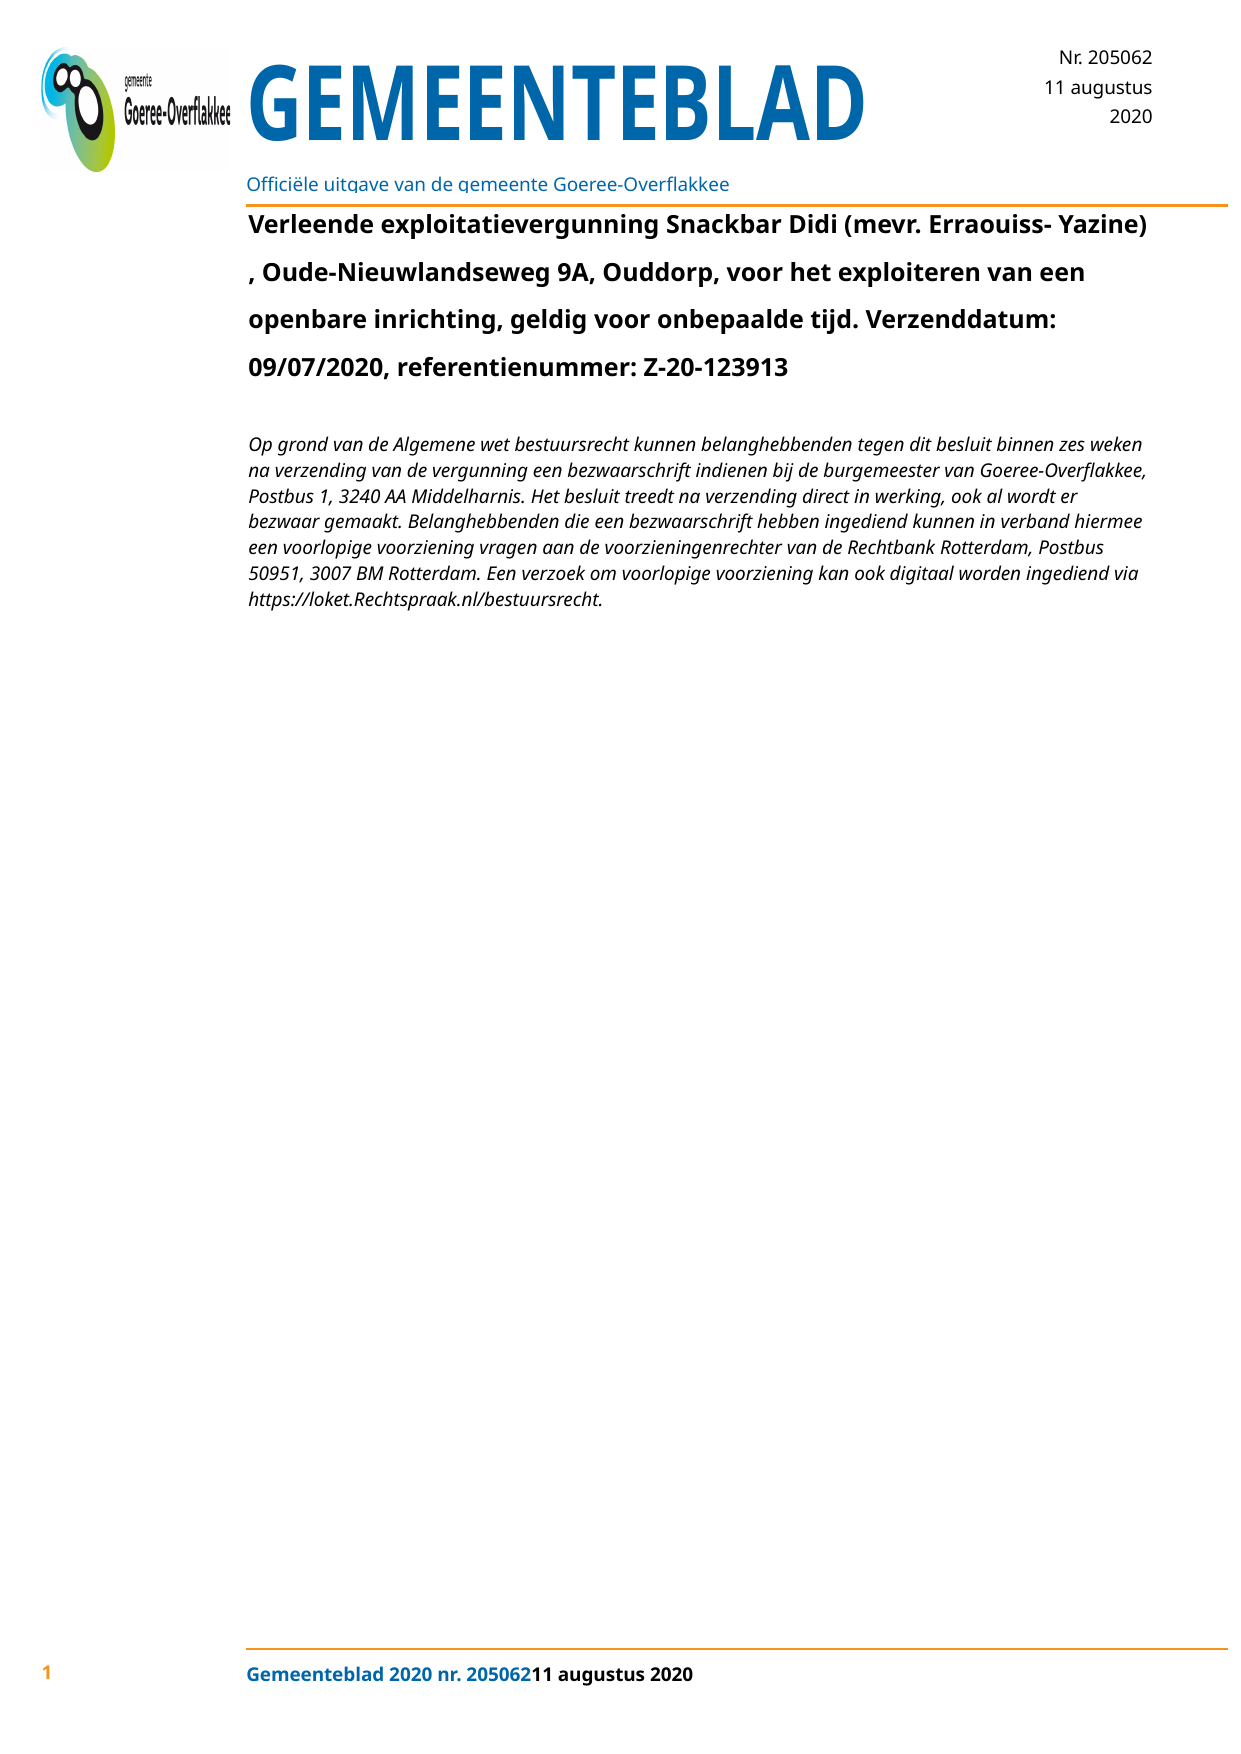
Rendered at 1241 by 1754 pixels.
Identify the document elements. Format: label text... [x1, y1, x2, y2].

text Op grond van de Algemene wet bestuursrecht kunnen belanghebbenden tegen dit besluit binnen zes weken na verzending van de vergunning een bezwaarschrift indienen bij de burgemeester van Goeree-Overflakkee, Postbus 1, 3240 AA Middelharnis. Het besluit treedt na verzending direct in werking, ook al wordt er bezwaar gemaakt. Belanghebbenden die een bezwaarschrift hebben ingediend kunnen in verband hiermee een voorlopige voorziening vragen aan de voorzieningenrechter van de Rechtbank Rotterdam, Postbus 50951, 3007 BM Rotterdam. Een verzoek om voorlopige voorziening kan ook digitaal worden ingediend via https://loket.Rechtspraak.nl/bestuursrecht. [248, 431, 1152, 611]
text Verleende exploitatievergunning Snackbar Didi (mevr. Erraouiss- Yazine) , Oude-Nieuwlandseweg 9A, Ouddorp, voor het exploiteren van een openbare inrichting, geldig voor onbepaalde tijd. Verzenddatum: 09/07/2020, referentienummer: Z-20-123913 [248, 207, 1152, 384]
picture [41, 47, 231, 172]
